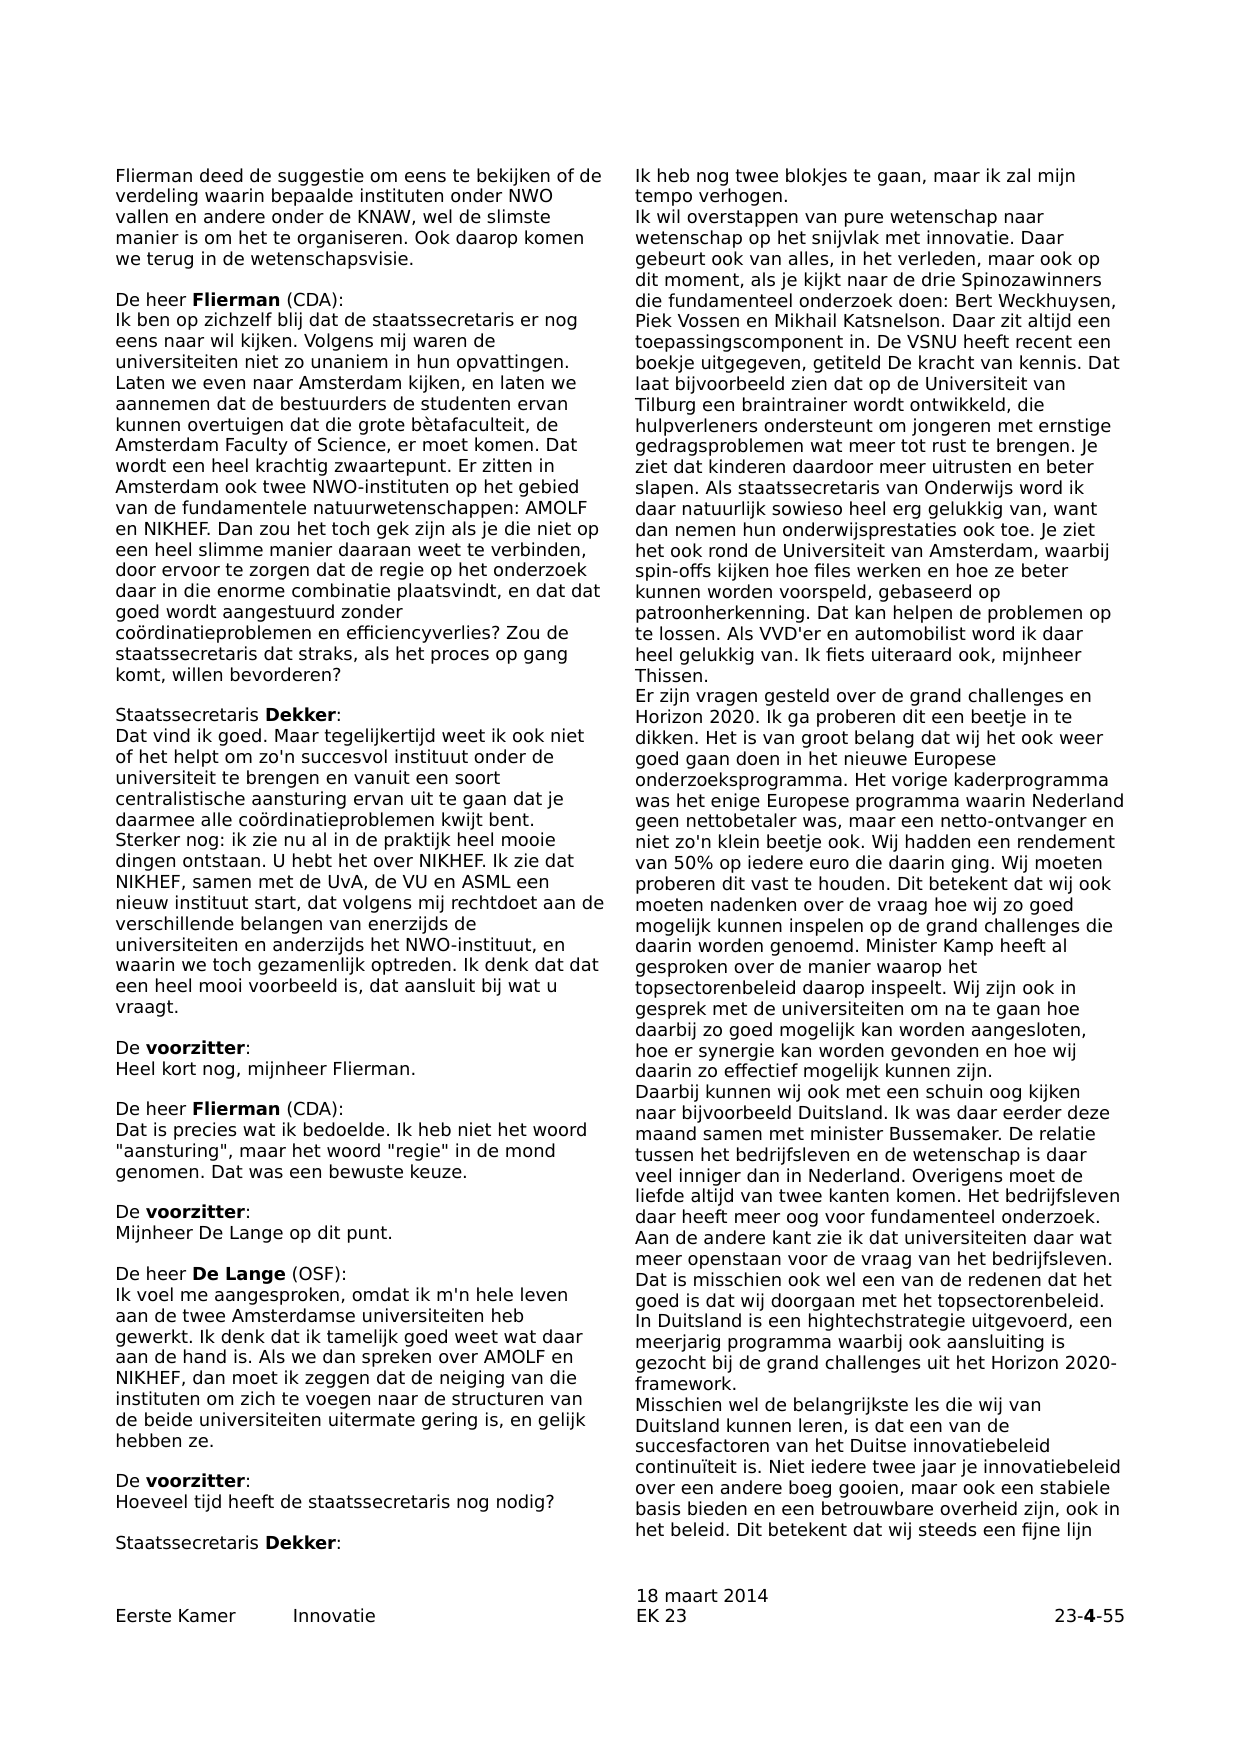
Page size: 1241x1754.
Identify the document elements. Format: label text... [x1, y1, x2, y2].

text Mijnheer De Lange op dit punt. [115, 1223, 605, 1244]
text Ik wil overstappen van pure wetenschap naar wetenschap op het snijvlak met innovatie. Daar gebeurt ook van alles, in het verleden, maar ook op dit moment, als je kijkt naar de drie Spinozawinners die fundamenteel onderzoek doen: Bert Weckhuysen, Piek Vossen en Mikhail Katsnelson. Daar zit altijd een toepassingscomponent in. De VSNU heeft recent een boekje uitgegeven, getiteld De kracht van kennis. Dat laat bijvoorbeeld zien dat op de Universiteit van Tilburg een braintrainer wordt ontwikkeld, die hulpverleners ondersteunt om jongeren met ernstige gedragsproblemen wat meer tot rust te brengen. Je ziet dat kinderen daardoor meer uitrusten en beter slapen. Als staatssecretaris van Onderwijs word ik daar natuurlijk sowieso heel erg gelukkig van, want dan nemen hun onderwijsprestaties ook toe. Je ziet het ook rond de Universiteit van Amsterdam, waarbij spin-offs kijken hoe files werken en hoe ze beter kunnen worden voorspeld, gebaseerd op patroonherkenning. Dat kan helpen de problemen op te lossen. Als VVD'er en automobilist word ik daar heel gelukkig van. Ik fiets uiteraard ook, mijnheer Thissen. [635, 207, 1125, 686]
text De heer Flierman (CDA): [115, 289, 605, 310]
text Flierman deed de suggestie om eens te bekijken of de verdeling waarin bepaalde instituten onder NWO vallen en andere onder de KNAW, wel de slimste manier is om het te organiseren. Ook daarop komen we terug in de wetenschapsvisie. [115, 165, 605, 269]
text Daarbij kunnen wij ook met een schuin oog kijken naar bijvoorbeeld Duitsland. Ik was daar eerder deze maand samen met minister Bussemaker. De relatie tussen het bedrijfsleven en de wetenschap is daar veel inniger dan in Nederland. Overigens moet de liefde altijd van twee kanten komen. Het bedrijfsleven daar heeft meer oog voor fundamenteel onderzoek. Aan de andere kant zie ik dat universiteiten daar wat meer openstaan voor de vraag van het bedrijfsleven. Dat is misschien ook wel een van de redenen dat het goed is dat wij doorgaan met het topsectorenbeleid. In Duitsland is een hightechstrategie uitgevoerd, een meerjarig programma waarbij ook aansluiting is gezocht bij de grand challenges uit het Horizon 2020-framework. [635, 1082, 1125, 1394]
text Dat is precies wat ik bedoelde. Ik heb niet het woord "aansturing", maar het woord "regie" in de mond genomen. Dat was een bewuste keuze. [115, 1120, 605, 1182]
text Misschien wel de belangrijkste les die wij van Duitsland kunnen leren, is dat een van de succesfactoren van het Duitse innovatiebeleid continuïteit is. Niet iedere twee jaar je innovatiebeleid over een andere boeg gooien, maar ook een stabiele basis bieden en een betrouwbare overheid zijn, ook in het beleid. Dit betekent dat wij steeds een fijne lijn [635, 1394, 1125, 1540]
text De voorzitter: [115, 1038, 605, 1058]
text De voorzitter: [115, 1202, 605, 1223]
text Dat vind ik goed. Maar tegelijkertijd weet ik ook niet of het helpt om zo'n succesvol instituut onder de universiteit te brengen en vanuit een soort centralistische aansturing ervan uit te gaan dat je daarmee alle coördinatieproblemen kwijt bent. Sterker nog: ik zie nu al in de praktijk heel mooie dingen ontstaan. U hebt het over NIKHEF. Ik zie dat NIKHEF, samen met de UvA, de VU en ASML een nieuw instituut start, dat volgens mij rechtdoet aan de verschillende belangen van enerzijds de universiteiten en anderzijds het NWO-instituut, en waarin we toch gezamenlijk optreden. Ik denk dat dat een heel mooi voorbeeld is, dat aansluit bij wat u vraagt. [115, 726, 605, 1018]
text Heel kort nog, mijnheer Flierman. [115, 1058, 605, 1079]
text Ik heb nog twee blokjes te gaan, maar ik zal mijn tempo verhogen. [635, 165, 1125, 207]
text Hoeveel tijd heeft de staatssecretaris nog nodig? [115, 1492, 605, 1513]
text Ik voel me aangesproken, omdat ik m'n hele leven aan de twee Amsterdamse universiteiten heb gewerkt. Ik denk dat ik tamelijk goed weet wat daar aan de hand is. Als we dan spreken over AMOLF en NIKHEF, dan moet ik zeggen dat de neiging van die instituten om zich te voegen naar de structuren van de beide universiteiten uitermate gering is, en gelijk hebben ze. [115, 1285, 605, 1451]
text Ik ben op zichzelf blij dat de staatssecretaris er nog eens naar wil kijken. Volgens mij waren de universiteiten niet zo unaniem in hun opvattingen. Laten we even naar Amsterdam kijken, en laten we aannemen dat de bestuurders de studenten ervan kunnen overtuigen dat die grote bètafaculteit, de Amsterdam Faculty of Science, er moet komen. Dat wordt een heel krachtig zwaartepunt. Er zitten in Amsterdam ook twee NWO-instituten op het gebied van de fundamentele natuurwetenschappen: AMOLF en NIKHEF. Dan zou het toch gek zijn als je die niet op een heel slimme manier daaraan weet te verbinden, door ervoor te zorgen dat de regie op het onderzoek daar in die enorme combinatie plaatsvindt, en dat dat goed wordt aangestuurd zonder coördinatieproblemen en efficiencyverlies? Zou de staatssecretaris dat straks, als het proces op gang komt, willen bevorderen? [115, 310, 605, 685]
text Er zijn vragen gesteld over de grand challenges en Horizon 2020. Ik ga proberen dit een beetje in te dikken. Het is van groot belang dat wij het ook weer goed gaan doen in het nieuwe Europese onderzoeksprogramma. Het vorige kaderprogramma was het enige Europese programma waarin Nederland geen nettobetaler was, maar een netto-ontvanger en niet zo'n klein beetje ook. Wij hadden een rendement van 50% op iedere euro die daarin ging. Wij moeten proberen dit vast te houden. Dit betekent dat wij ook moeten nadenken over de vraag hoe wij zo goed mogelijk kunnen inspelen op de grand challenges die daarin worden genoemd. Minister Kamp heeft al gesproken over de manier waarop het topsectorenbeleid daarop inspeelt. Wij zijn ook in gesprek met de universiteiten om na te gaan hoe daarbij zo goed mogelijk kan worden aangesloten, hoe er synergie kan worden gevonden en hoe wij daarin zo effectief mogelijk kunnen zijn. [635, 686, 1125, 1082]
text Staatssecretaris Dekker: [115, 705, 605, 726]
text Staatssecretaris Dekker: [115, 1533, 605, 1554]
text De voorzitter: [115, 1471, 605, 1492]
text De heer Flierman (CDA): [115, 1099, 605, 1120]
text De heer De Lange (OSF): [115, 1264, 605, 1285]
